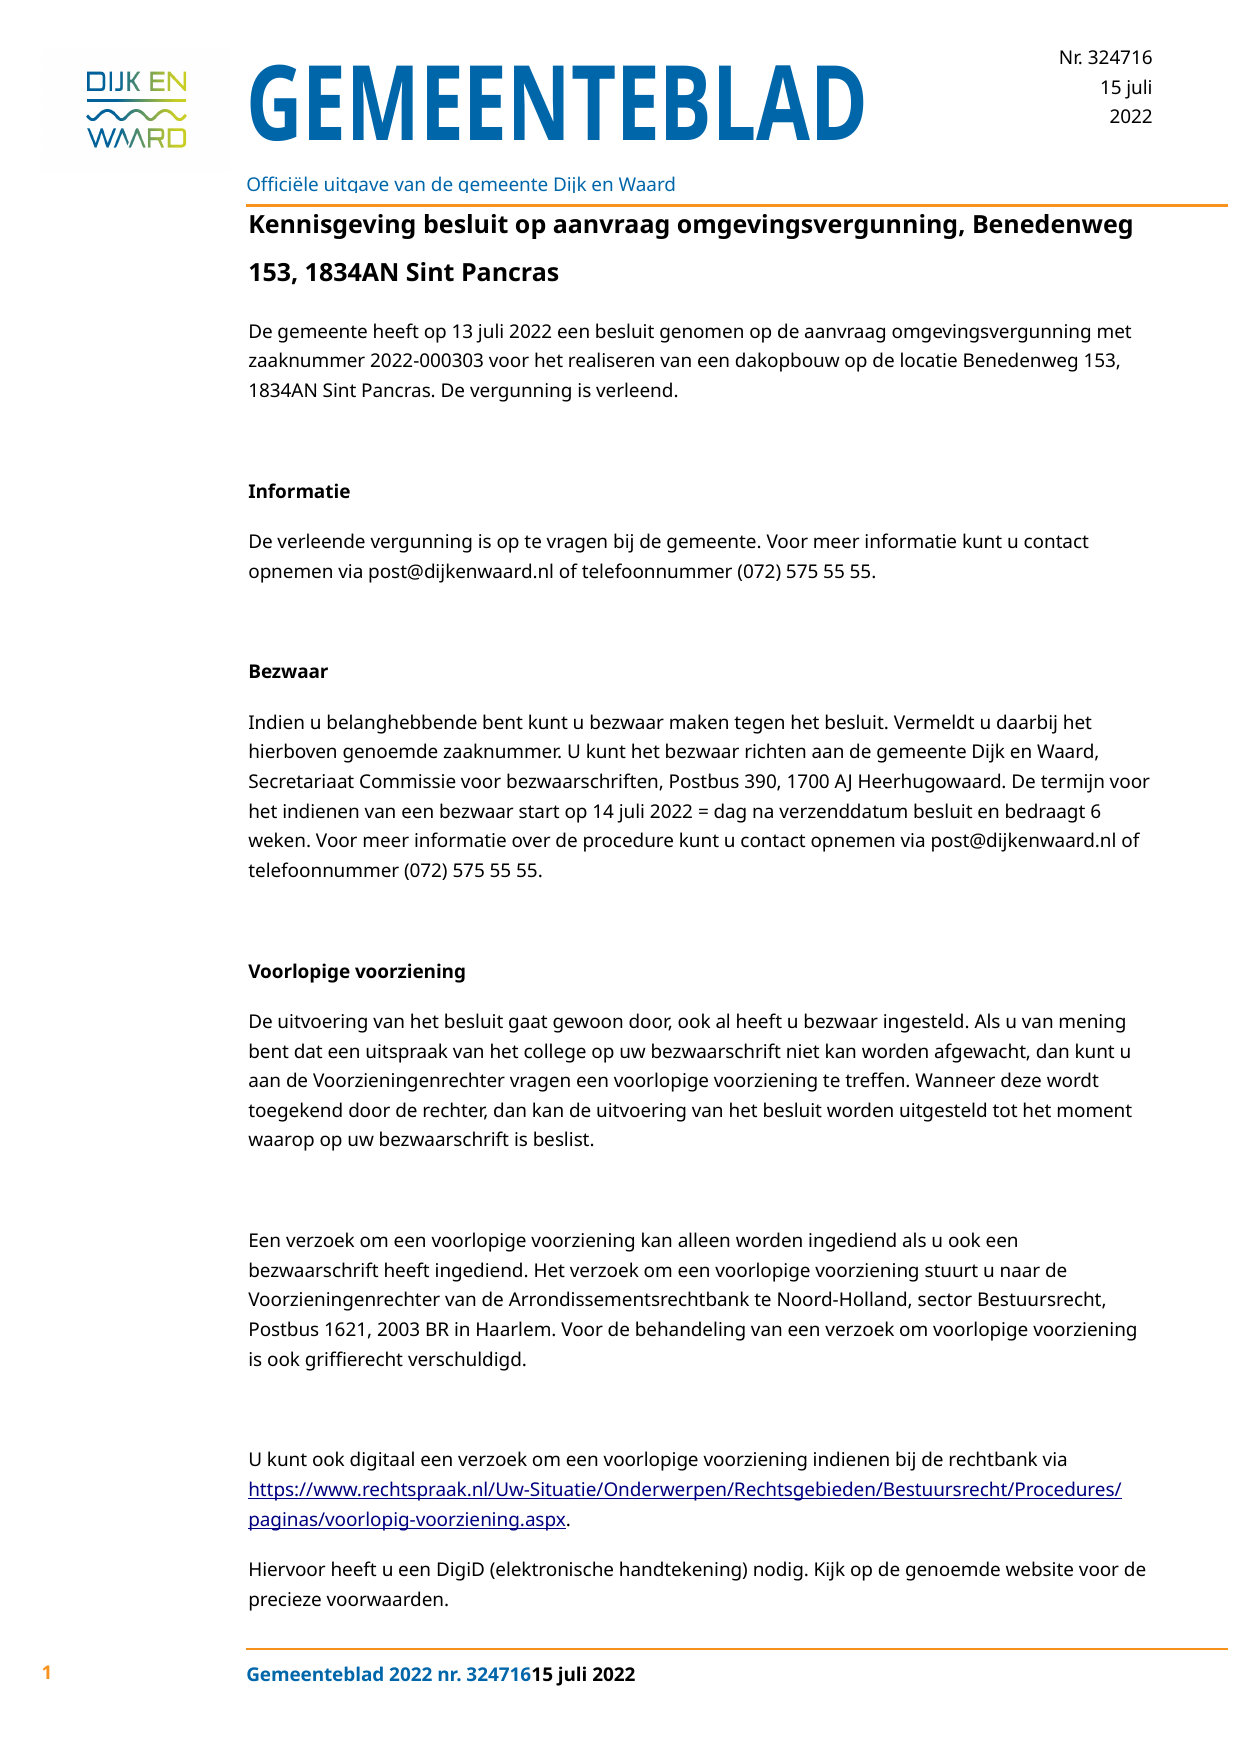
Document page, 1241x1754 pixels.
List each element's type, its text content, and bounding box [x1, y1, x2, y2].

text Informatie [248, 478, 1152, 504]
picture [41, 47, 231, 172]
text U kunt ook digitaal een verzoek om een voorlopige voorziening indienen bij de rechtbank via https://www.rechtspraak.nl/Uw-Situatie/Onderwerpen/Rechtsgebieden/Bestuursrecht/Procedures/paginas/voorlopig-voorziening.aspx. [248, 1447, 1152, 1532]
text De uitvoering van het besluit gaat gewoon door, ook al heeft u bezwaar ingesteld. Als u van mening bent dat een uitspraak van het college op uw bezwaarschrift niet kan worden afgewacht, dan kunt u aan de Voorzieningenrechter vragen een voorlopige voorziening te treffen. Wanneer deze wordt toegekend door de rechter, dan kan de uitvoering van het besluit worden uitgesteld tot het moment waarop op uw bezwaarschrift is beslist. [248, 1008, 1152, 1152]
text Voorlopige voorziening [248, 958, 1152, 984]
text Kennisgeving besluit op aanvraag omgevingsvergunning, Benedenweg 153, 1834AN Sint Pancras [248, 207, 1152, 288]
text De verleende vergunning is op te vragen bij de gemeente. Voor meer informatie kunt u contact opnemen via post@dijkenwaard.nl of telefoonnummer (072) 575 55 55. [248, 528, 1152, 584]
text Bezwaar [248, 659, 1152, 684]
text Hiervoor heeft u een DigiD (elektronische handtekening) nodig. Kijk op de genoemde website voor de precieze voorwaarden. [248, 1556, 1152, 1612]
text Een verzoek om een voorlopige voorziening kan alleen worden ingediend als u ook een bezwaarschrift heeft ingediend. Het verzoek om een voorlopige voorziening stuurt u naar de Voorzieningenrechter van de Arrondissementsrechtbank te Noord-Holland, sector Bestuursrecht, Postbus 1621, 2003 BR in Haarlem. Voor de behandeling van een verzoek om voorlopige voorziening is ook griffierecht verschuldigd. [248, 1227, 1152, 1372]
text Indien u belanghebbende bent kunt u bezwaar maken tegen het besluit. Vermeldt u daarbij het hierboven genoemde zaaknummer. U kunt het bezwaar richten aan de gemeente Dijk en Waard, Secretariaat Commissie voor bezwaarschriften, Postbus 390, 1700 AJ Heerhugowaard. De termijn voor het indienen van een bezwaar start op 14 juli 2022 = dag na verzenddatum besluit en bedraagt 6 weken. Voor meer informatie over de procedure kunt u contact opnemen via post@dijkenwaard.nl of telefoonnummer (072) 575 55 55. [248, 709, 1152, 883]
text De gemeente heeft op 13 juli 2022 een besluit genomen op de aanvraag omgevingsvergunning met zaaknummer 2022-000303 voor het realiseren van een dakopbouw op de locatie Benedenweg 153, 1834AN Sint Pancras. De vergunning is verleend. [248, 318, 1152, 403]
